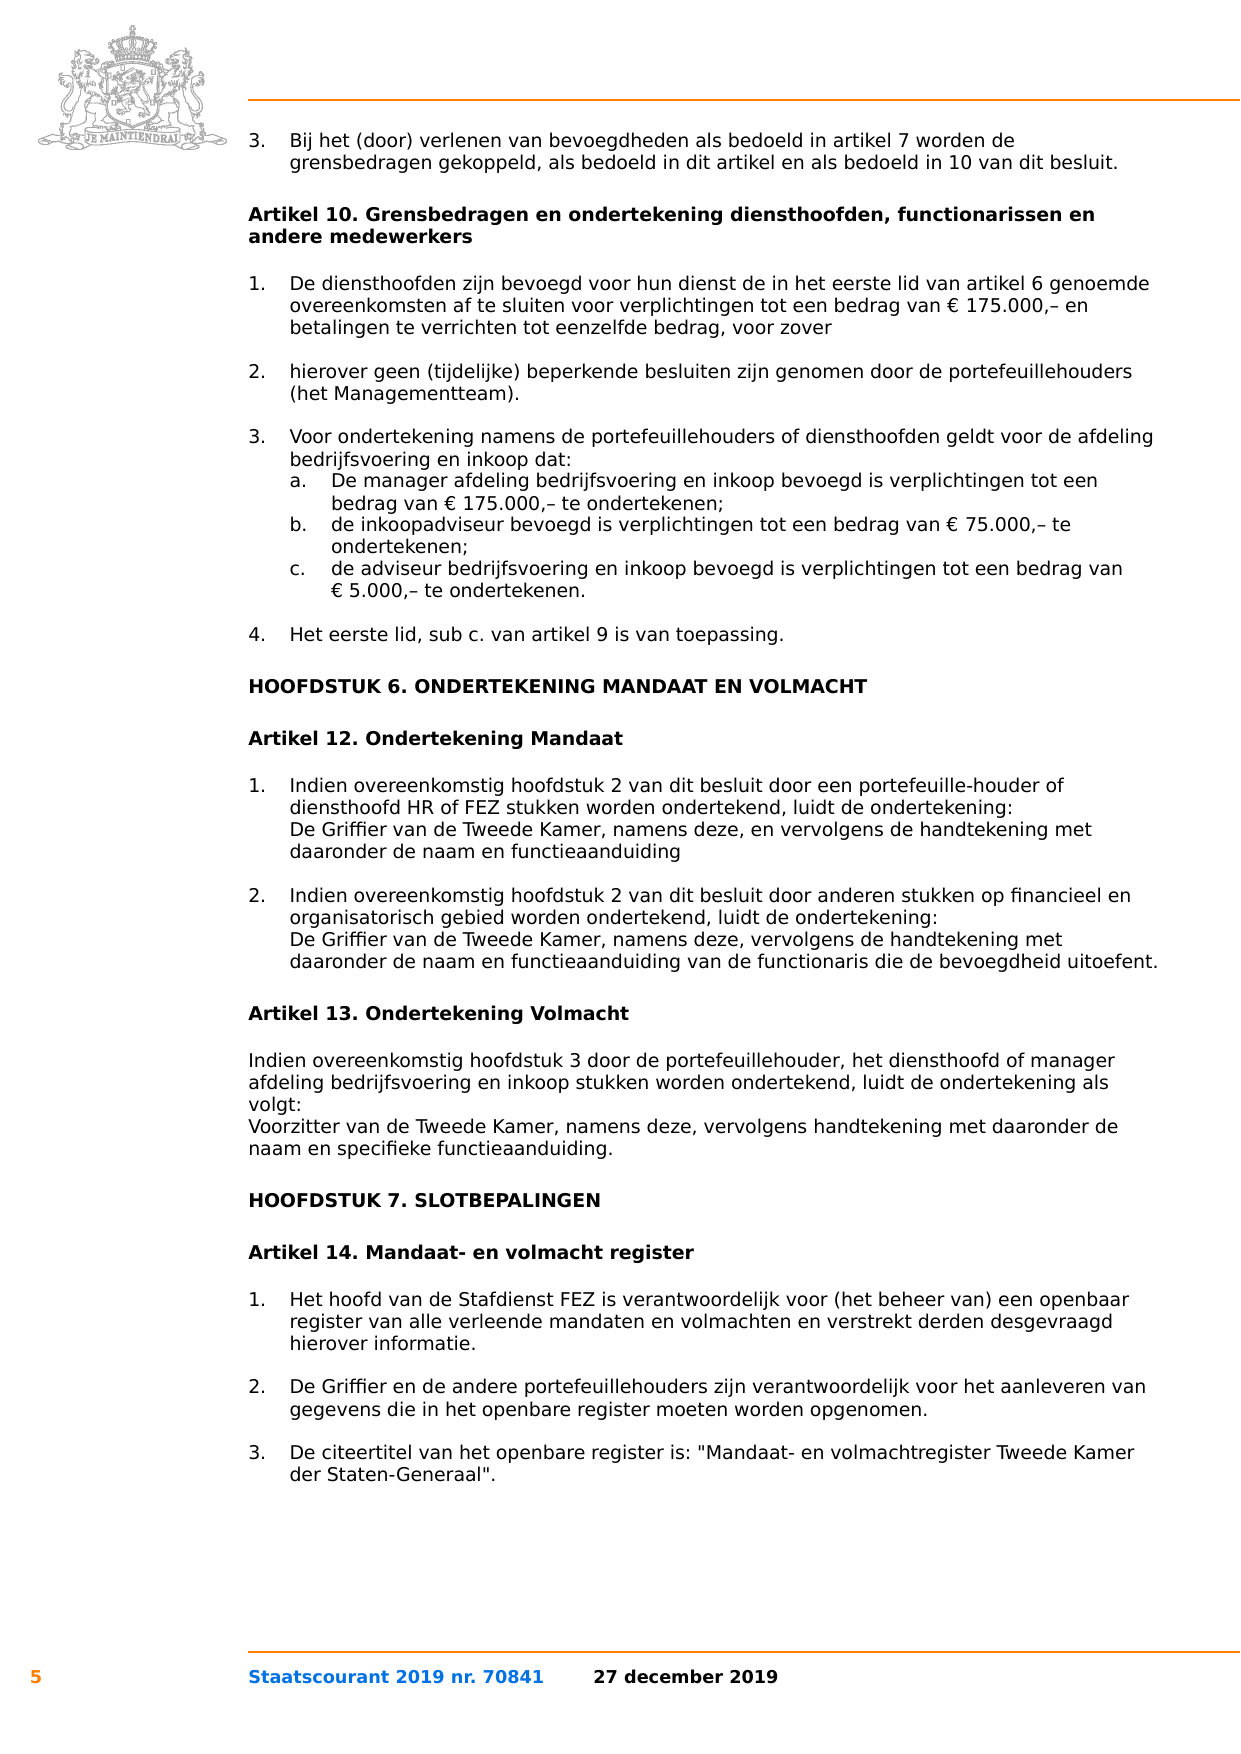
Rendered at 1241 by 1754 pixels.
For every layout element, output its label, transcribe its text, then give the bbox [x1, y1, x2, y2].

subtitle Artikel 13. Ondertekening Volmacht [248, 1003, 1163, 1025]
text De Griffier van de Tweede Kamer, namens deze, en vervolgens de handtekening met daaronder de naam en functieaanduiding [289, 819, 1163, 863]
text De Griffier van de Tweede Kamer, namens deze, vervolgens de handtekening met daaronder de naam en functieaanduiding van de functionaris die de bevoegdheid uitoefent. [289, 929, 1163, 973]
picture [38, 25, 227, 150]
text 2. Indien overeenkomstig hoofdstuk 2 van dit besluit door anderen stukken op financieel en organisatorisch gebied worden ondertekend, luidt de ondertekening: [248, 885, 1163, 929]
subtitle HOOFDSTUK 6. ONDERTEKENING MANDAAT EN VOLMACHT [248, 676, 1163, 698]
text 2. De Griffier en de andere portefeuillehouders zijn verantwoordelijk voor het aanleveren van gegevens die in het openbare register moeten worden opgenomen. [248, 1376, 1163, 1420]
text 3. Voor ondertekening namens de portefeuillehouders of diensthoofden geldt voor de afdeling bedrijfsvoering en inkoop dat: [248, 426, 1163, 470]
text 1. De diensthoofden zijn bevoegd voor hun dienst de in het eerste lid van artikel 6 genoemde overeenkomsten af te sluiten voor verplichtingen tot een bedrag van € 175.000,– en betalingen te verrichten tot eenzelfde bedrag, voor zover [248, 273, 1163, 339]
text 1. Het hoofd van de Stafdienst FEZ is verantwoordelijk voor (het beheer van) een openbaar register van alle verleende mandaten en volmachten en verstrekt derden desgevraagd hierover informatie. [248, 1289, 1163, 1354]
text 2. hierover geen (tijdelijke) beperkende besluiten zijn genomen door de portefeuillehouders (het Managementteam). [248, 361, 1163, 404]
text c. de adviseur bedrijfsvoering en inkoop bevoegd is verplichtingen tot een bedrag van € 5.000,– te ondertekenen. [289, 558, 1163, 602]
text 3. De citeertitel van het openbare register is: "Mandaat- en volmachtregister Tweede Kamer der Staten-Generaal". [248, 1442, 1163, 1486]
text b. de inkoopadviseur bevoegd is verplichtingen tot een bedrag van € 75.000,– te ondertekenen; [289, 514, 1163, 558]
text 4. Het eerste lid, sub c. van artikel 9 is van toepassing. [248, 624, 1163, 646]
subtitle Artikel 14. Mandaat- en volmacht register [248, 1242, 1163, 1264]
subtitle Artikel 10. Grensbedragen en ondertekening diensthoofden, functionarissen en andere medewerkers [248, 204, 1163, 248]
text 1. Indien overeenkomstig hoofdstuk 2 van dit besluit door een portefeuille-houder of diensthoofd HR of FEZ stukken worden ondertekend, luidt de ondertekening: [248, 775, 1163, 819]
subtitle Artikel 12. Ondertekening Mandaat [248, 728, 1163, 750]
text Indien overeenkomstig hoofdstuk 3 door de portefeuillehouder, het diensthoofd of manager afdeling bedrijfsvoering en inkoop stukken worden ondertekend, luidt de ondertekening als volgt: [248, 1050, 1163, 1116]
text a. De manager afdeling bedrijfsvoering en inkoop bevoegd is verplichtingen tot een bedrag van € 175.000,– te ondertekenen; [289, 470, 1163, 514]
text Voorzitter van de Tweede Kamer, namens deze, vervolgens handtekening met daaronder de naam en specifieke functieaanduiding. [248, 1116, 1163, 1160]
subtitle HOOFDSTUK 7. SLOTBEPALINGEN [248, 1190, 1163, 1212]
text 3. Bij het (door) verlenen van bevoegdheden als bedoeld in artikel 7 worden de grensbedragen gekoppeld, als bedoeld in dit artikel en als bedoeld in 10 van dit besluit. [248, 130, 1163, 174]
